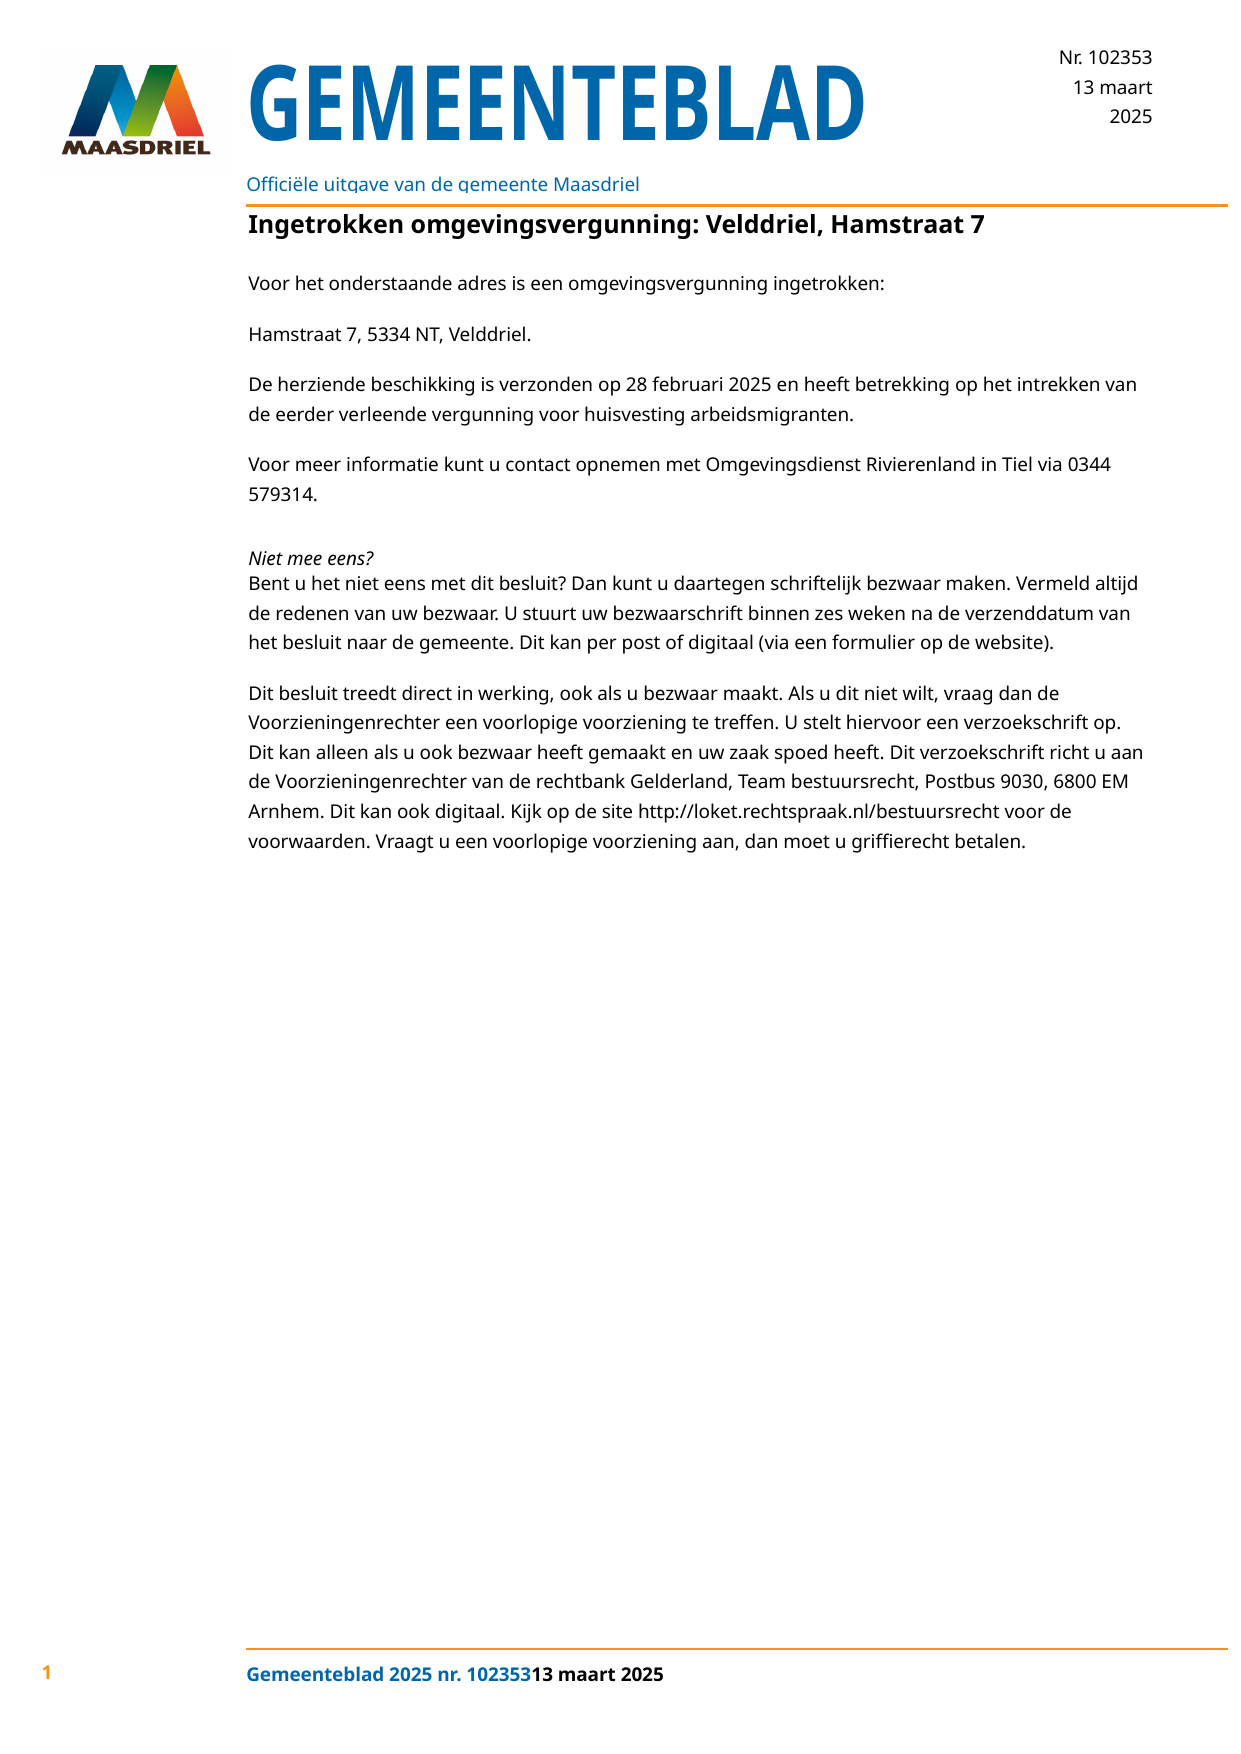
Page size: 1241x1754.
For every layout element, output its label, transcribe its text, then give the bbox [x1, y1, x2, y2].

text Niet mee eens? [248, 545, 1152, 570]
text Ingetrokken omgevingsvergunning: Velddriel, Hamstraat 7 [248, 207, 1152, 241]
text Hamstraat 7, 5334 NT, Velddriel. [248, 321, 1152, 346]
text Bent u het niet eens met dit besluit? Dan kunt u daartegen schriftelijk bezwaar maken. Vermeld altijd de redenen van uw bezwaar. U stuurt uw bezwaarschrift binnen zes weken na de verzenddatum van het besluit naar de gemeente. Dit kan per post of digitaal (via een formulier op de website). [248, 570, 1152, 655]
text Voor het onderstaande adres is een omgevingsvergunning ingetrokken: [248, 270, 1152, 296]
text De herziende beschikking is verzonden op 28 februari 2025 en heeft betrekking op het intrekken van de eerder verleende vergunning voor huisvesting arbeidsmigranten. [248, 371, 1152, 426]
text Dit besluit treedt direct in werking, ook als u bezwaar maakt. Als u dit niet wilt, vraag dan de Voorzieningenrechter een voorlopige voorziening te treffen. U stelt hiervoor een verzoekschrift op. Dit kan alleen als u ook bezwaar heeft gemaakt en uw zaak spoed heeft. Dit verzoekschrift richt u aan de Voorzieningenrechter van de rechtbank Gelderland, Team bestuursrecht, Postbus 9030, 6800 EM Arnhem. Dit kan ook digitaal. Kijk op de site http://loket.rechtspraak.nl/bestuursrecht voor de voorwaarden. Vraagt u een voorlopige voorziening aan, dan moet u griffierecht betalen. [248, 680, 1152, 854]
picture [41, 47, 231, 172]
text Voor meer informatie kunt u contact opnemen met Omgevingsdienst Rivierenland in Tiel via 0344 579314. [248, 451, 1152, 506]
